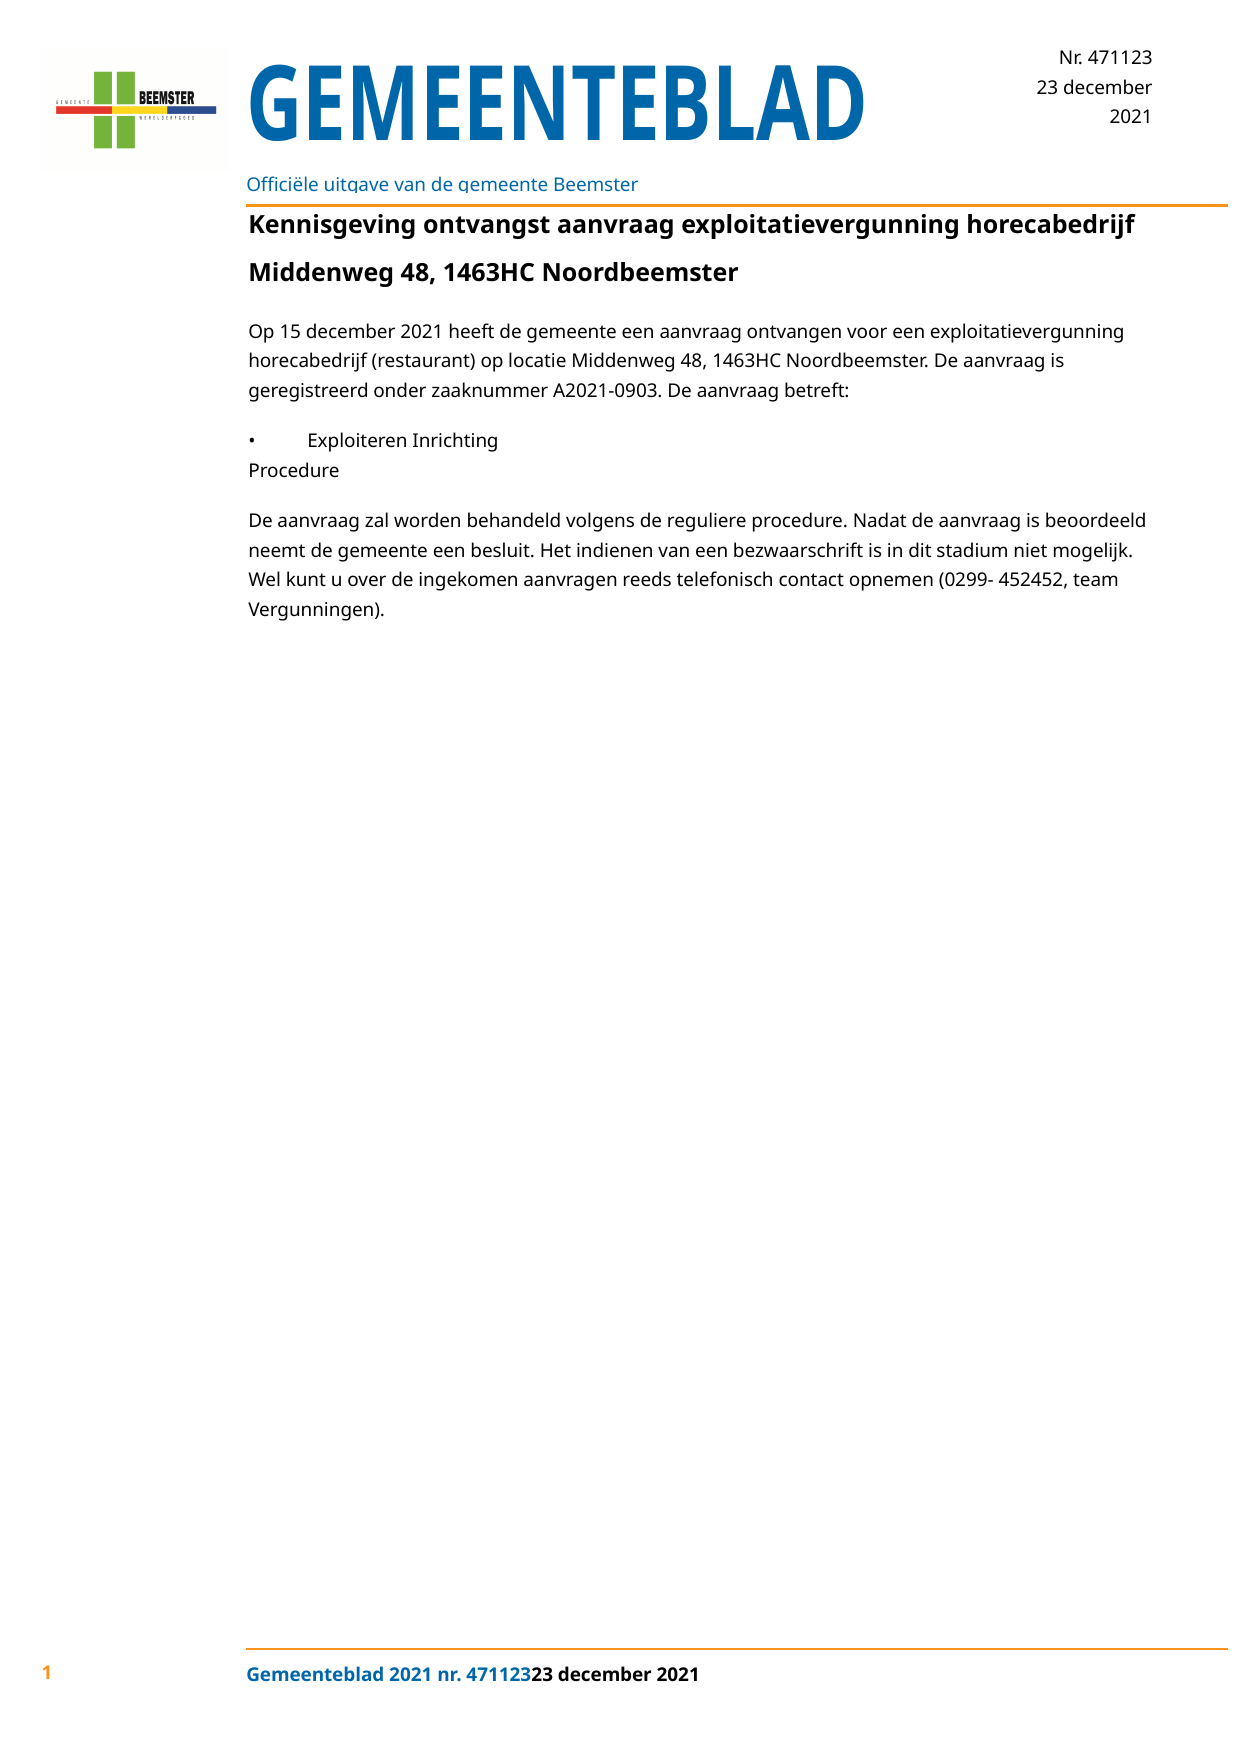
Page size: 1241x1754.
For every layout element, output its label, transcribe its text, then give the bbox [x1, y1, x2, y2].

list Exploiteren Inrichting [248, 427, 1152, 453]
picture [41, 47, 231, 172]
text Op 15 december 2021 heeft de gemeente een aanvraag ontvangen voor een exploitatievergunning horecabedrijf (restaurant) op locatie Middenweg 48, 1463HC Noordbeemster. De aanvraag is geregistreerd onder zaaknummer A2021-0903. De aanvraag betreft: [248, 318, 1152, 403]
text Procedure [248, 457, 1152, 483]
text De aanvraag zal worden behandeld volgens de reguliere procedure. Nadat de aanvraag is beoordeeld neemt de gemeente een besluit. Het indienen van een bezwaarschrift is in dit stadium niet mogelijk. Wel kunt u over de ingekomen aanvragen reeds telefonisch contact opnemen (0299- 452452, team Vergunningen). [248, 507, 1152, 622]
text Kennisgeving ontvangst aanvraag exploitatievergunning horecabedrijf Middenweg 48, 1463HC Noordbeemster [248, 207, 1152, 288]
